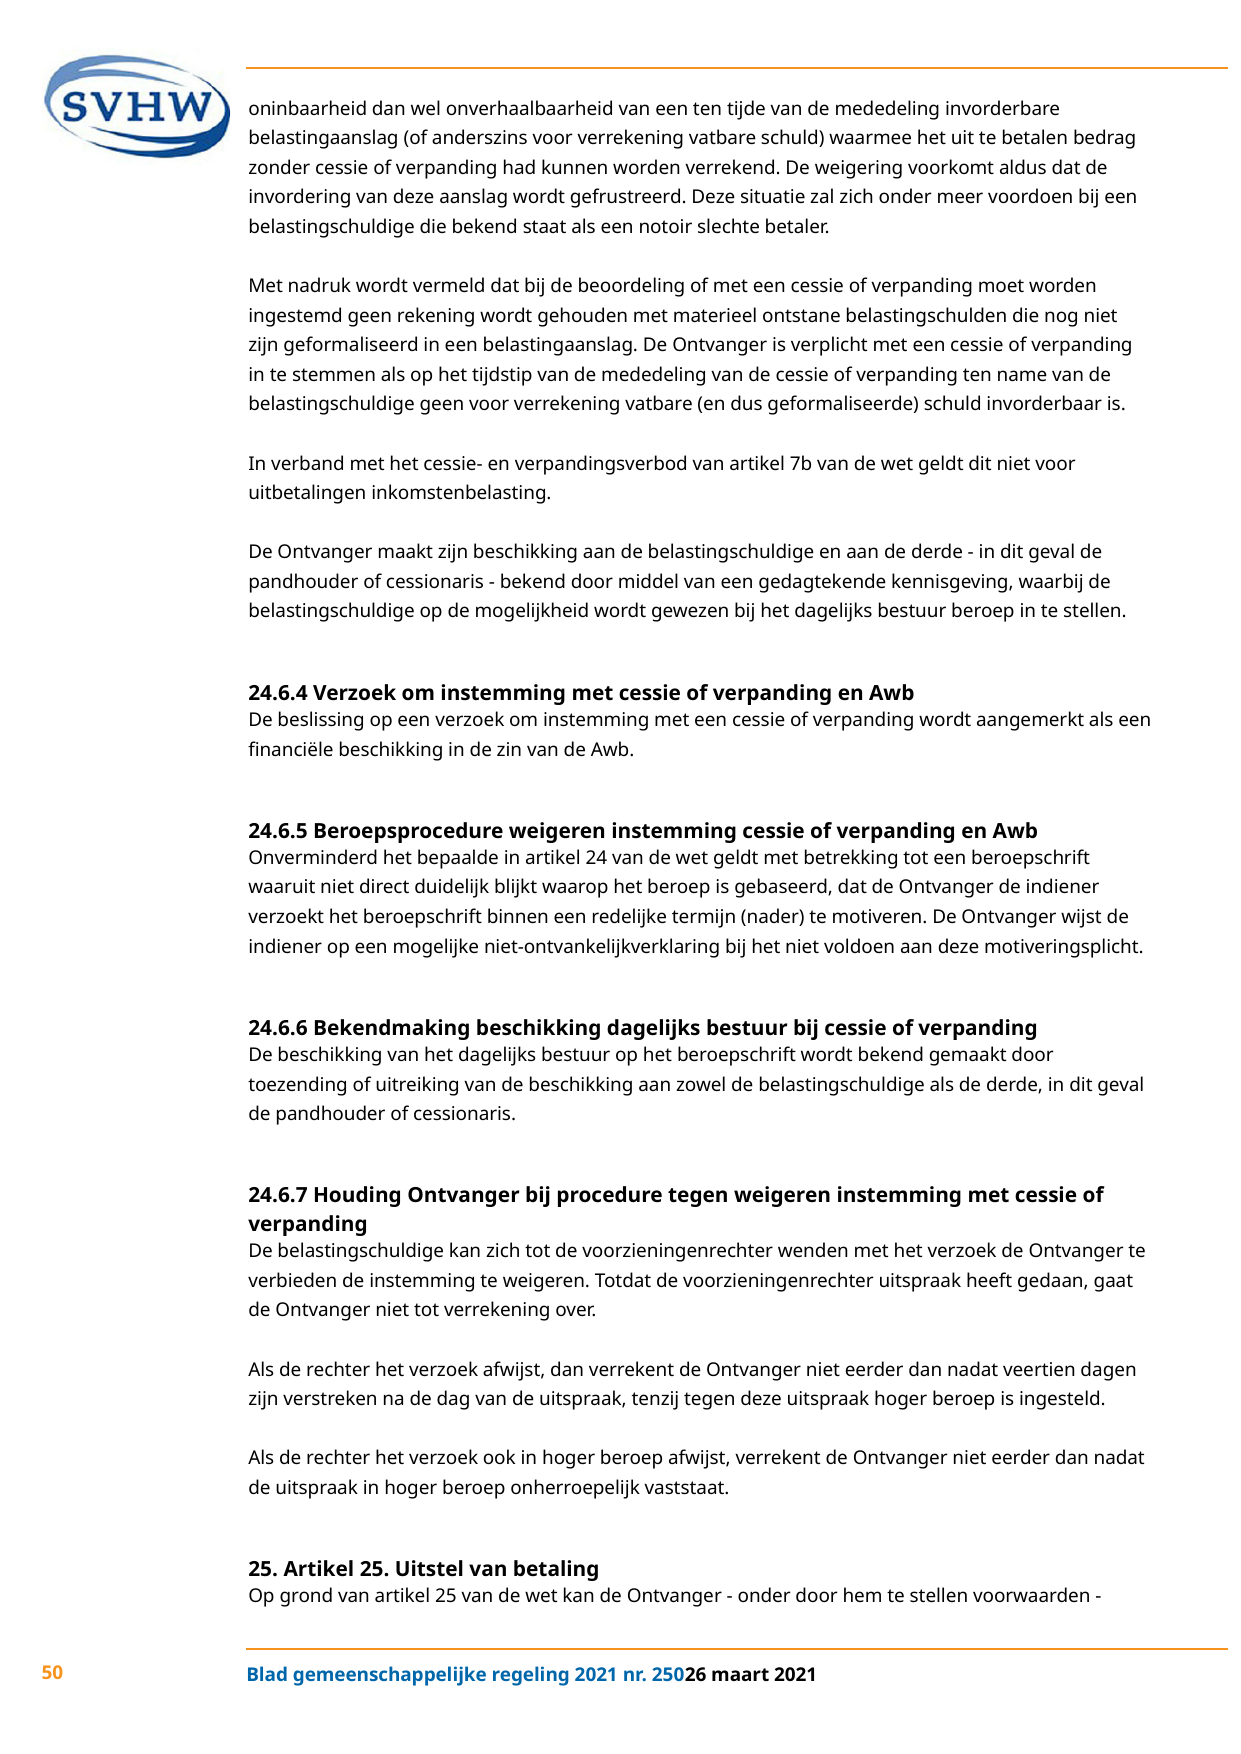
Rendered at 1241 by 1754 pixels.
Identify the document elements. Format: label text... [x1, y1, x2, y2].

text Onverminderd het bepaalde in artikel 24 van de wet geldt met betrekking tot een beroepschrift waaruit niet direct duidelijk blijkt waarop het beroep is gebaseerd, dat de Ontvanger de indiener verzoekt het beroepschrift binnen een redelijke termijn (nader) te motiveren. De Ontvanger wijst de indiener op een mogelijke niet-ontvankelijkverklaring bij het niet voldoen aan deze motiveringsplicht. [248, 844, 1152, 959]
text De beschikking van het dagelijks bestuur op het beroepschrift wordt bekend gemaakt door toezending of uitreiking van de beschikking aan zowel de belastingschuldige als de derde, in dit geval de pandhouder of cessionaris. [248, 1041, 1152, 1126]
text oninbaarheid dan wel onverhaalbaarheid van een ten tijde van de mededeling invorderbare belastingaanslag (of anderszins voor verrekening vatbare schuld) waarmee het uit te betalen bedrag zonder cessie of verpanding had kunnen worden verrekend. De weigering voorkomt aldus dat de invordering van deze aanslag wordt gefrustreerd. Deze situatie zal zich onder meer voordoen bij een belastingschuldige die bekend staat als een notoir slechte betaler. [248, 95, 1152, 239]
text In verband met het cessie- en verpandingsverbod van artikel 7b van de wet geldt dit niet voor uitbetalingen inkomstenbelasting. [248, 450, 1152, 505]
text 24.6.6 Bekendmaking beschikking dagelijks bestuur bij cessie of verpanding [248, 1013, 1152, 1041]
text Als de rechter het verzoek afwijst, dan verrekent de Ontvanger niet eerder dan nadat veertien dagen zijn verstreken na de dag van de uitspraak, tenzij tegen deze uitspraak hoger beroep is ingesteld. [248, 1356, 1152, 1411]
text De beslissing op een verzoek om instemming met een cessie of verpanding wordt aangemerkt als een financiële beschikking in de zin van de Awb. [248, 706, 1152, 761]
picture [41, 47, 231, 172]
text Met nadruk wordt vermeld dat bij de beoordeling of met een cessie of verpanding moet worden ingestemd geen rekening wordt gehouden met materieel ontstane belastingschulden die nog niet zijn geformaliseerd in een belastingaanslag. De Ontvanger is verplicht met een cessie of verpanding in te stemmen als op het tijdstip van de mededeling van de cessie of verpanding ten name van de belastingschuldige geen voor verrekening vatbare (en dus geformaliseerde) schuld invorderbaar is. [248, 272, 1152, 416]
text 24.6.4 Verzoek om instemming met cessie of verpanding en Awb [248, 678, 1152, 706]
text De Ontvanger maakt zijn beschikking aan de belastingschuldige en aan de derde - in dit geval de pandhouder of cessionaris - bekend door middel van een gedagtekende kennisgeving, waarbij de belastingschuldige op de mogelijkheid wordt gewezen bij het dagelijks bestuur beroep in te stellen. [248, 538, 1152, 623]
text Op grond van artikel 25 van de wet kan de Ontvanger - onder door hem te stellen voorwaarden [248, 1582, 1152, 1608]
text Als de rechter het verzoek ook in hoger beroep afwijst, verrekent de Ontvanger niet eerder dan nadat de uitspraak in hoger beroep onherroepelijk vaststaat. [248, 1444, 1152, 1500]
text 24.6.5 Beroepsprocedure weigeren instemming cessie of verpanding en Awb [248, 816, 1152, 844]
text 24.6.7 Houding Ontvanger bij procedure tegen weigeren instemming met cessie of verpanding [248, 1181, 1152, 1237]
text De belastingschuldige kan zich tot de voorzieningenrechter wenden met het verzoek de Ontvanger te verbieden de instemming te weigeren. Totdat de voorzieningenrechter uitspraak heeft gedaan, gaat de Ontvanger niet tot verrekening over. [248, 1237, 1152, 1322]
text 25. Artikel 25. Uitstel van betaling [248, 1554, 1152, 1582]
